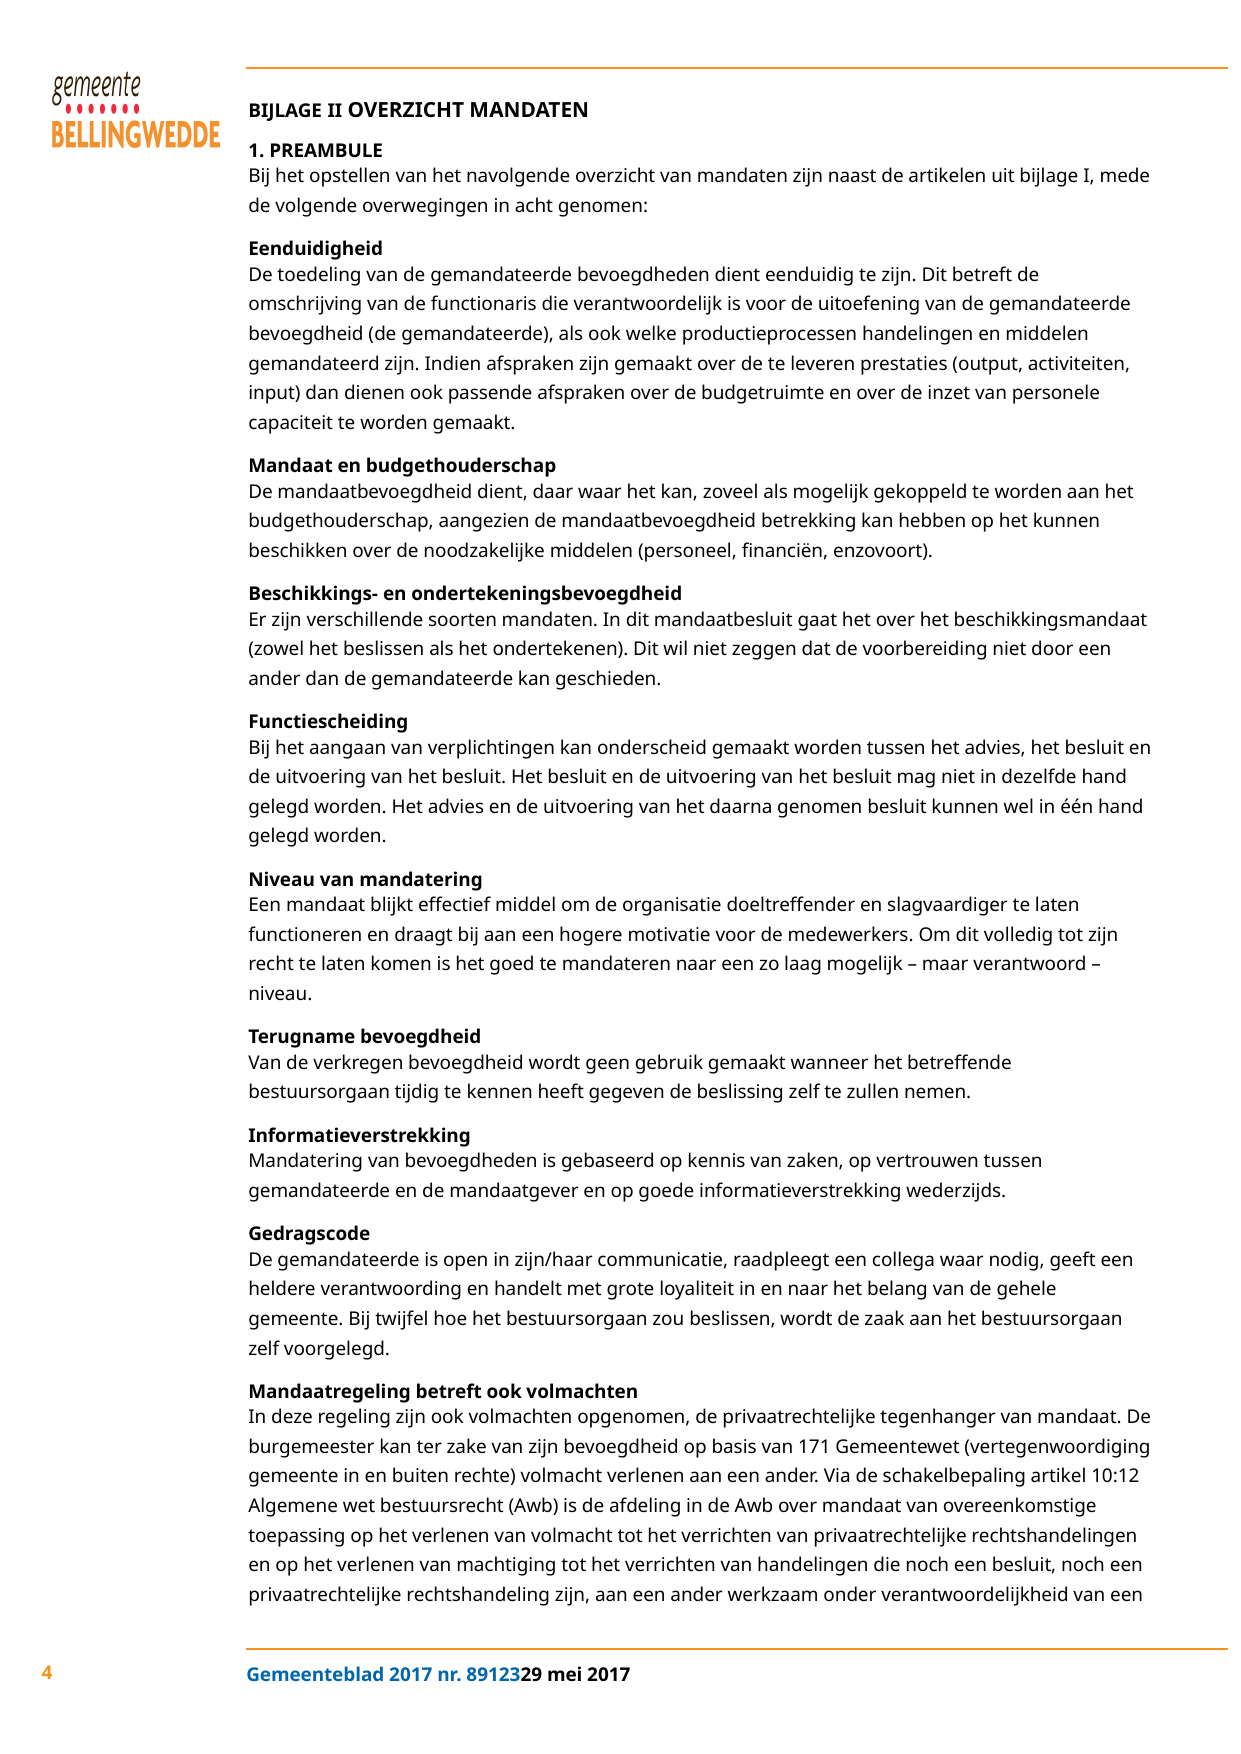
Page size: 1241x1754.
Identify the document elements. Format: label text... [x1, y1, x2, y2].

text Terugname bevoegdheid [248, 1023, 1152, 1049]
text Eenduidigheid [248, 235, 1152, 261]
picture [41, 47, 231, 172]
text Mandaatregeling betreft ook volmachten [248, 1378, 1152, 1403]
text Er zijn verschillende soorten mandaten. In dit mandaatbesluit gaat het over het beschikkingsmandaat (zowel het beslissen als het ondertekenen). Dit wil niet zeggen dat de voorbereiding niet door een ander dan de gemandateerde kan geschieden. [248, 606, 1152, 691]
text Bij het opstellen van het navolgende overzicht van mandaten zijn naast de artikelen uit bijlage I, mede de volgende overwegingen in acht genomen: [248, 163, 1152, 218]
text Niveau van mandatering [248, 866, 1152, 891]
text BIJLAGE II OVERZICHT MANDATEN [248, 95, 1152, 123]
text Bij het aangaan van verplichtingen kan onderscheid gemaakt worden tussen het advies, het besluit en de uitvoering van het besluit. Het besluit en de uitvoering van het besluit mag niet in dezelfde hand gelegd worden. Het advies en de uitvoering van het daarna genomen besluit kunnen wel in één hand gelegd worden. [248, 734, 1152, 848]
text Beschikkings- en ondertekeningsbevoegdheid [248, 580, 1152, 606]
text Gedragscode [248, 1220, 1152, 1246]
text Functiescheiding [248, 708, 1152, 734]
text Informatieverstrekking [248, 1122, 1152, 1147]
text Van de verkregen bevoegdheid wordt geen gebruik gemaakt wanneer het betreffende bestuursorgaan tijdig te kennen heeft gegeven de beslissing zelf te zullen nemen. [248, 1049, 1152, 1104]
text De toedeling van de gemandateerde bevoegdheden dient eenduidig te zijn. Dit betreft de omschrijving van de functionaris die verantwoordelijk is voor de uitoefening van de gemandateerde bevoegdheid (de gemandateerde), als ook welke productieprocessen handelingen en middelen gemandateerd zijn. Indien afspraken zijn gemaakt over de te leveren prestaties (output, activiteiten, input) dan dienen ook passende afspraken over de budgetruimte en over de inzet van personele capaciteit te worden gemaakt. [248, 261, 1152, 435]
text De mandaatbevoegdheid dient, daar waar het kan, zoveel als mogelijk gekoppeld te worden aan het budgethouderschap, aangezien de mandaatbevoegdheid betrekking kan hebben op het kunnen beschikken over de noodzakelijke middelen (personeel, financiën, enzovoort). [248, 478, 1152, 563]
text In deze regeling zijn ook volmachten opgenomen, de privaatrechtelijke tegenhanger van mandaat. De burgemeester kan ter zake van zijn bevoegdheid op basis van 171 Gemeentewet (vertegenwoordiging gemeente in en buiten rechte) volmacht verlenen aan een ander. Via de schakelbepaling artikel 10:12 Algemene wet bestuursrecht (Awb) is de afdeling in de Awb over mandaat van overeenkomstige toepassing op het verlenen van volmacht tot het verrichten van privaatrechtelijke rechtshandelingen en op het verlenen van machtiging tot het verrichten van handelingen die noch een besluit, noch een privaatrechtelijke rechtshandeling zijn, aan een ander werkzaam onder verantwoordelijkheid van een [248, 1403, 1152, 1607]
text Mandaat en budgethouderschap [248, 452, 1152, 478]
text Een mandaat blijkt effectief middel om de organisatie doeltreffender en slagvaardiger te laten functioneren en draagt bij aan een hogere motivatie voor de medewerkers. Om dit volledig tot zijn recht te laten komen is het goed te mandateren naar een zo laag mogelijk – maar verantwoord – niveau. [248, 891, 1152, 1006]
text 1. PREAMBULE [248, 137, 1152, 163]
text De gemandateerde is open in zijn/haar communicatie, raadpleegt een collega waar nodig, geeft een heldere verantwoording en handelt met grote loyaliteit in en naar het belang van de gehele gemeente. Bij twijfel hoe het bestuursorgaan zou beslissen, wordt de zaak aan het bestuursorgaan zelf voorgelegd. [248, 1246, 1152, 1360]
text Mandatering van bevoegdheden is gebaseerd op kennis van zaken, op vertrouwen tussen gemandateerde en de mandaatgever en op goede informatieverstrekking wederzijds. [248, 1147, 1152, 1203]
